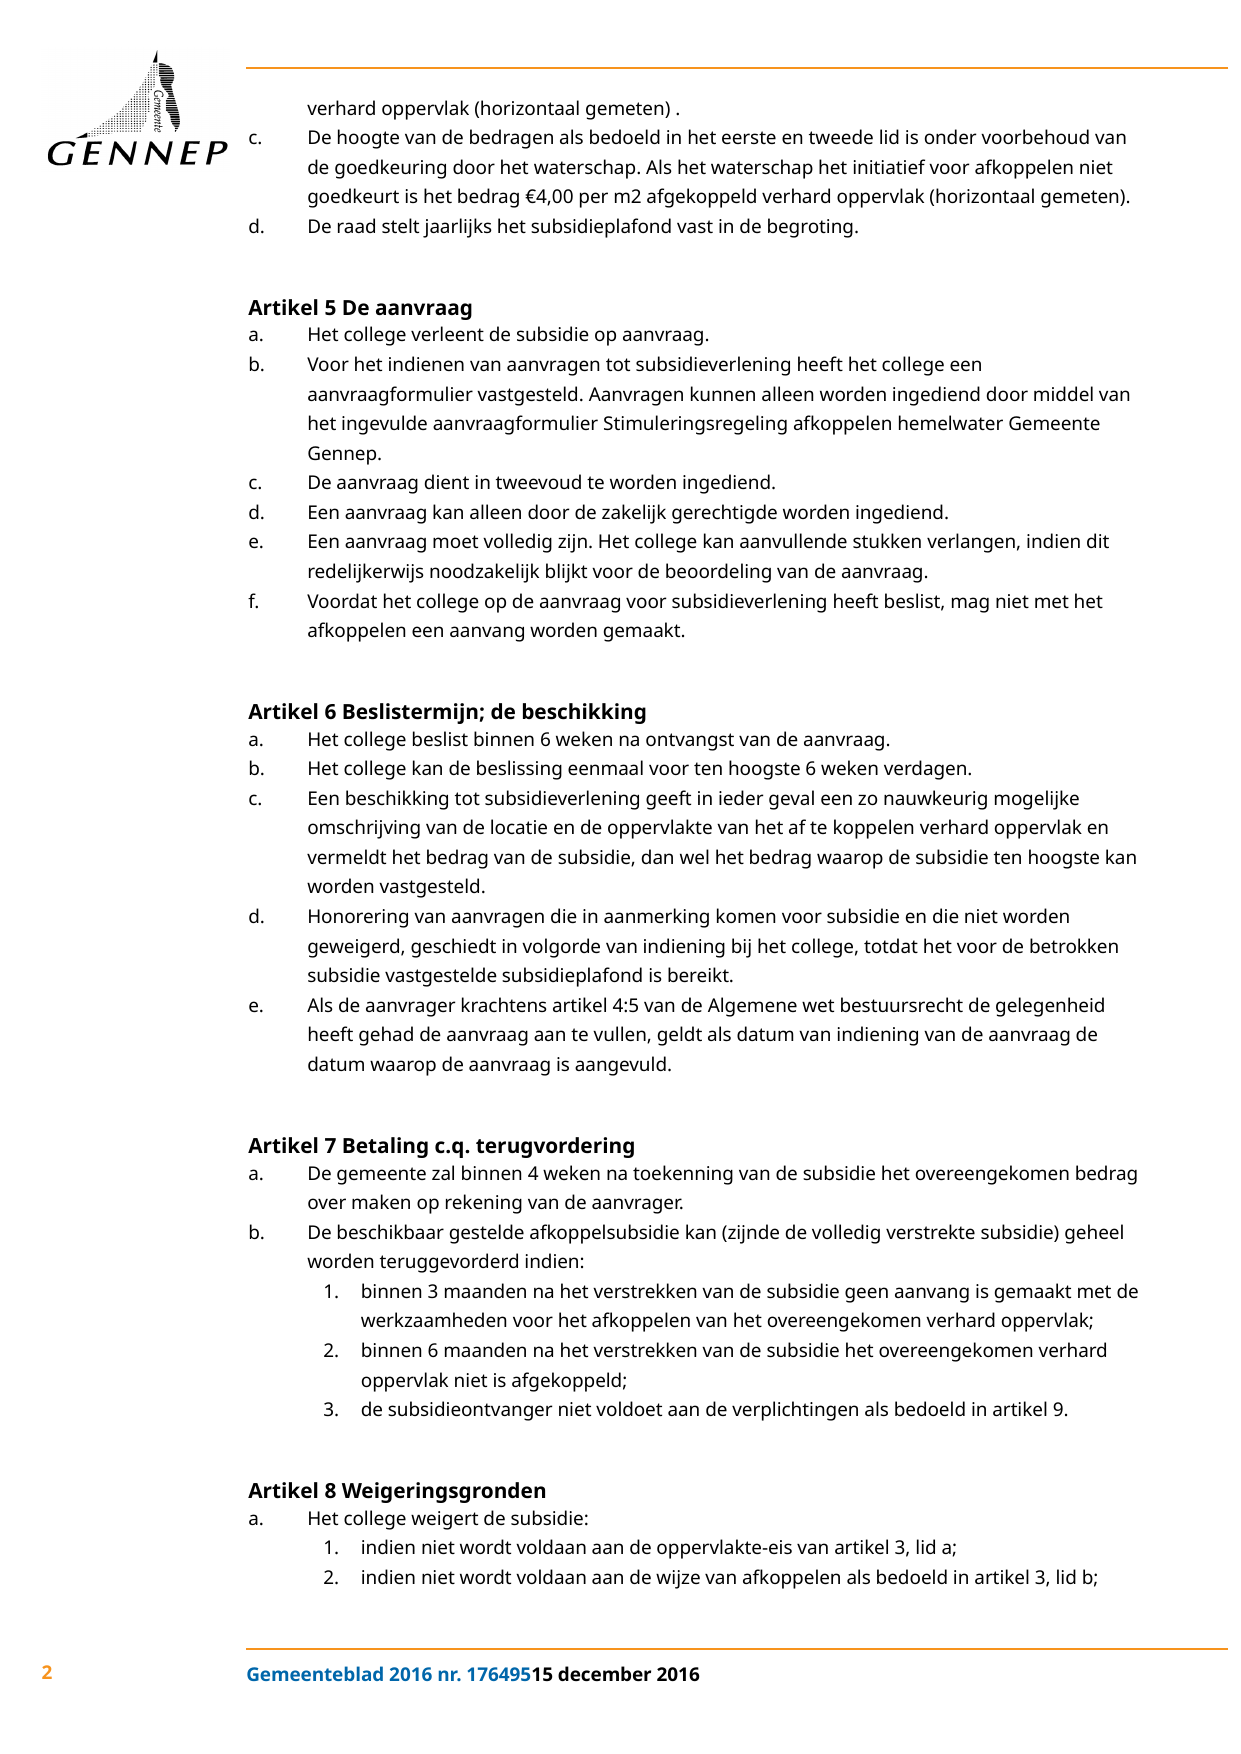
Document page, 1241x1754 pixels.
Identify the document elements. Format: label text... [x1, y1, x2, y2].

list Honorering van aanvragen die in aanmerking komen voor subsidie en die niet worden geweigerd, geschiedt in volgorde van indiening bij het college, totdat het voor de betrokken subsidie vastgestelde subsidieplafond is bereikt. [248, 903, 1152, 988]
list Voordat het college op de aanvraag voor subsidieverlening heeft beslist, mag niet met het afkoppelen een aanvang worden gemaakt. [248, 588, 1152, 643]
picture [41, 47, 231, 172]
list Het college verleent de subsidie op aanvraag. [248, 322, 1152, 347]
list de subsidieontvanger niet voldoet aan de verplichtingen als bedoeld in artikel 9. [323, 1396, 1152, 1422]
text Artikel 7 Betaling c.q. terugvordering [248, 1131, 1152, 1160]
list Als de aanvrager krachtens artikel 4:5 van de Algemene wet bestuursrecht de gelegenheid heeft gehad de aanvraag aan te vullen, geldt als datum van indiening van de aanvraag de datum waarop de aanvraag is aangevuld. [248, 992, 1152, 1077]
list Het college beslist binnen 6 weken na ontvangst van de aanvraag. [248, 726, 1152, 752]
list De hoogte van de bedragen als bedoeld in het eerste en tweede lid is onder voorbehoud van de goedkeuring door het waterschap. Als het waterschap het initiatief voor afkoppelen niet goedkeurt is het bedrag €4,00 per m2 afgekoppeld verhard oppervlak (horizontaal gemeten). [248, 124, 1152, 209]
text Artikel 8 Weigeringsgronden [248, 1476, 1152, 1505]
list Voor het indienen van aanvragen tot subsidieverlening heeft het college een aanvraagformulier vastgesteld. Aanvragen kunnen alleen worden ingediend door middel van het ingevulde aanvraagformulier Stimuleringsregeling afkoppelen hemelwater Gemeente Gennep. [248, 351, 1152, 466]
text Artikel 6 Beslistermijn; de beschikking [248, 697, 1152, 726]
list Een beschikking tot subsidieverlening geeft in ieder geval een zo nauwkeurig mogelijke omschrijving van de locatie en de oppervlakte van het af te koppelen verhard oppervlak en vermeldt het bedrag van de subsidie, dan wel het bedrag waarop de subsidie ten hoogste kan worden vastgesteld. [248, 785, 1152, 899]
list De gemeente zal binnen 4 weken na toekenning van de subsidie het overeengekomen bedrag over maken op rekening van de aanvrager. [248, 1160, 1152, 1215]
list Een aanvraag moet volledig zijn. Het college kan aanvullende stukken verlangen, indien dit redelijkerwijs noodzakelijk blijkt voor de beoordeling van de aanvraag. [248, 529, 1152, 584]
list indien niet wordt voldaan aan de oppervlakte-eis van artikel 3, lid a; [323, 1534, 1152, 1560]
list De aanvraag dient in tweevoud te worden ingediend. [248, 469, 1152, 495]
list indien niet wordt voldaan aan de wijze van afkoppelen als bedoeld in artikel 3, lid b; [323, 1564, 1152, 1590]
list verhard oppervlak (horizontaal gemeten) . [248, 95, 1152, 121]
list De beschikbaar gestelde afkoppelsubsidie kan (zijnde de volledig verstrekte subsidie) geheel worden teruggevorderd indien: [248, 1219, 1152, 1274]
text Artikel 5 De aanvraag [248, 293, 1152, 322]
list binnen 3 maanden na het verstrekken van de subsidie geen aanvang is gemaakt met de werkzaamheden voor het afkoppelen van het overeengekomen verhard oppervlak; [323, 1278, 1152, 1333]
list Het college kan de beslissing eenmaal voor ten hoogste 6 weken verdagen. [248, 755, 1152, 781]
list binnen 6 maanden na het verstrekken van de subsidie het overeengekomen verhard oppervlak niet is afgekoppeld; [323, 1337, 1152, 1392]
list Een aanvraag kan alleen door de zakelijk gerechtigde worden ingediend. [248, 499, 1152, 525]
list De raad stelt jaarlijks het subsidieplafond vast in de begroting. [248, 213, 1152, 239]
list Het college weigert de subsidie: [248, 1505, 1152, 1531]
